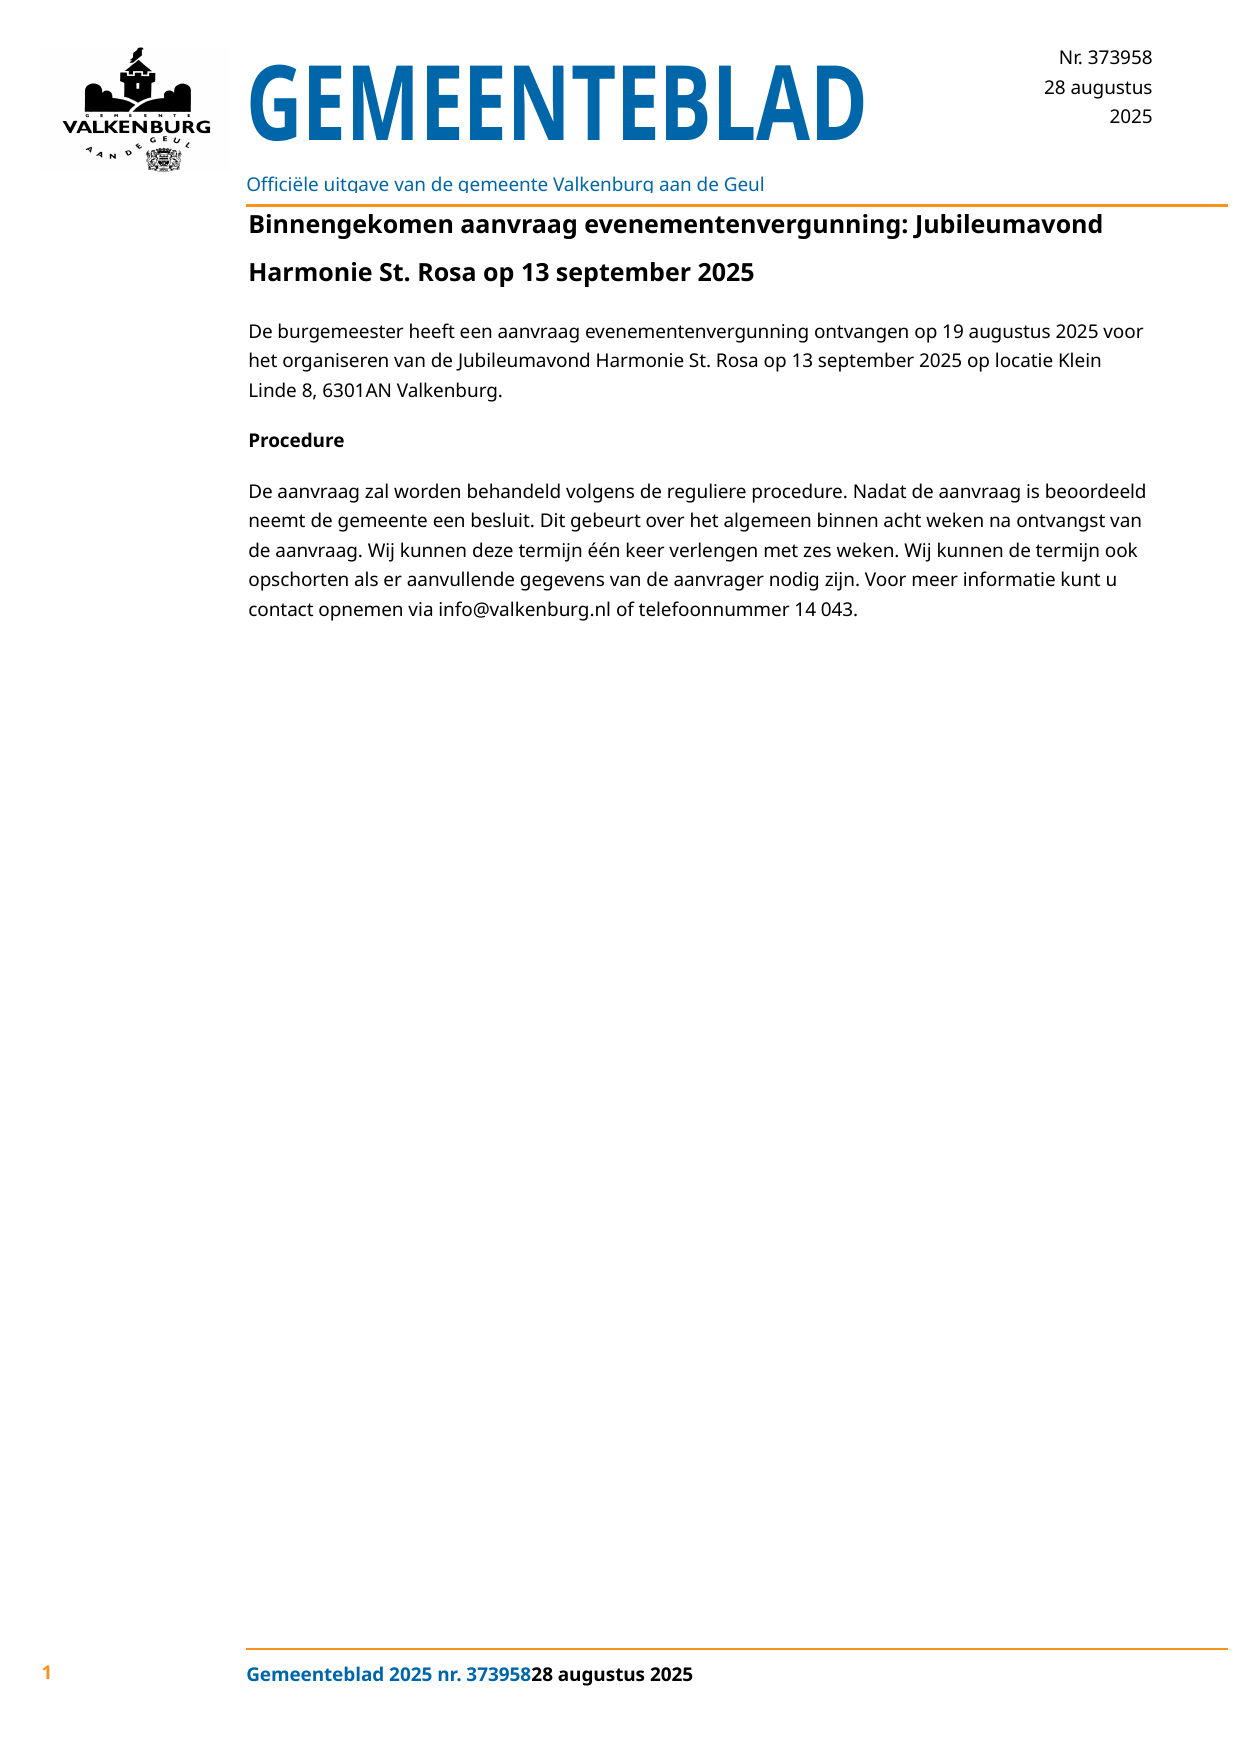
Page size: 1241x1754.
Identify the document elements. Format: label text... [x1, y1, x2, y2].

text De aanvraag zal worden behandeld volgens de reguliere procedure. Nadat de aanvraag is beoordeeld neemt de gemeente een besluit. Dit gebeurt over het algemeen binnen acht weken na ontvangst van de aanvraag. Wij kunnen deze termijn één keer verlengen met zes weken. Wij kunnen de termijn ook opschorten als er aanvullende gegevens van de aanvrager nodig zijn. Voor meer informatie kunt u contact opnemen via info@valkenburg.nl of telefoonnummer 14 043. [248, 478, 1152, 622]
picture [41, 47, 231, 172]
text Binnengekomen aanvraag evenementenvergunning: Jubileumavond Harmonie St. Rosa op 13 september 2025 [248, 207, 1152, 288]
text De burgemeester heeft een aanvraag evenementenvergunning ontvangen op 19 augustus 2025 voor het organiseren van de Jubileumavond Harmonie St. Rosa op 13 september 2025 op locatie Klein Linde 8, 6301AN Valkenburg. [248, 318, 1152, 403]
text Procedure [248, 427, 1152, 453]
